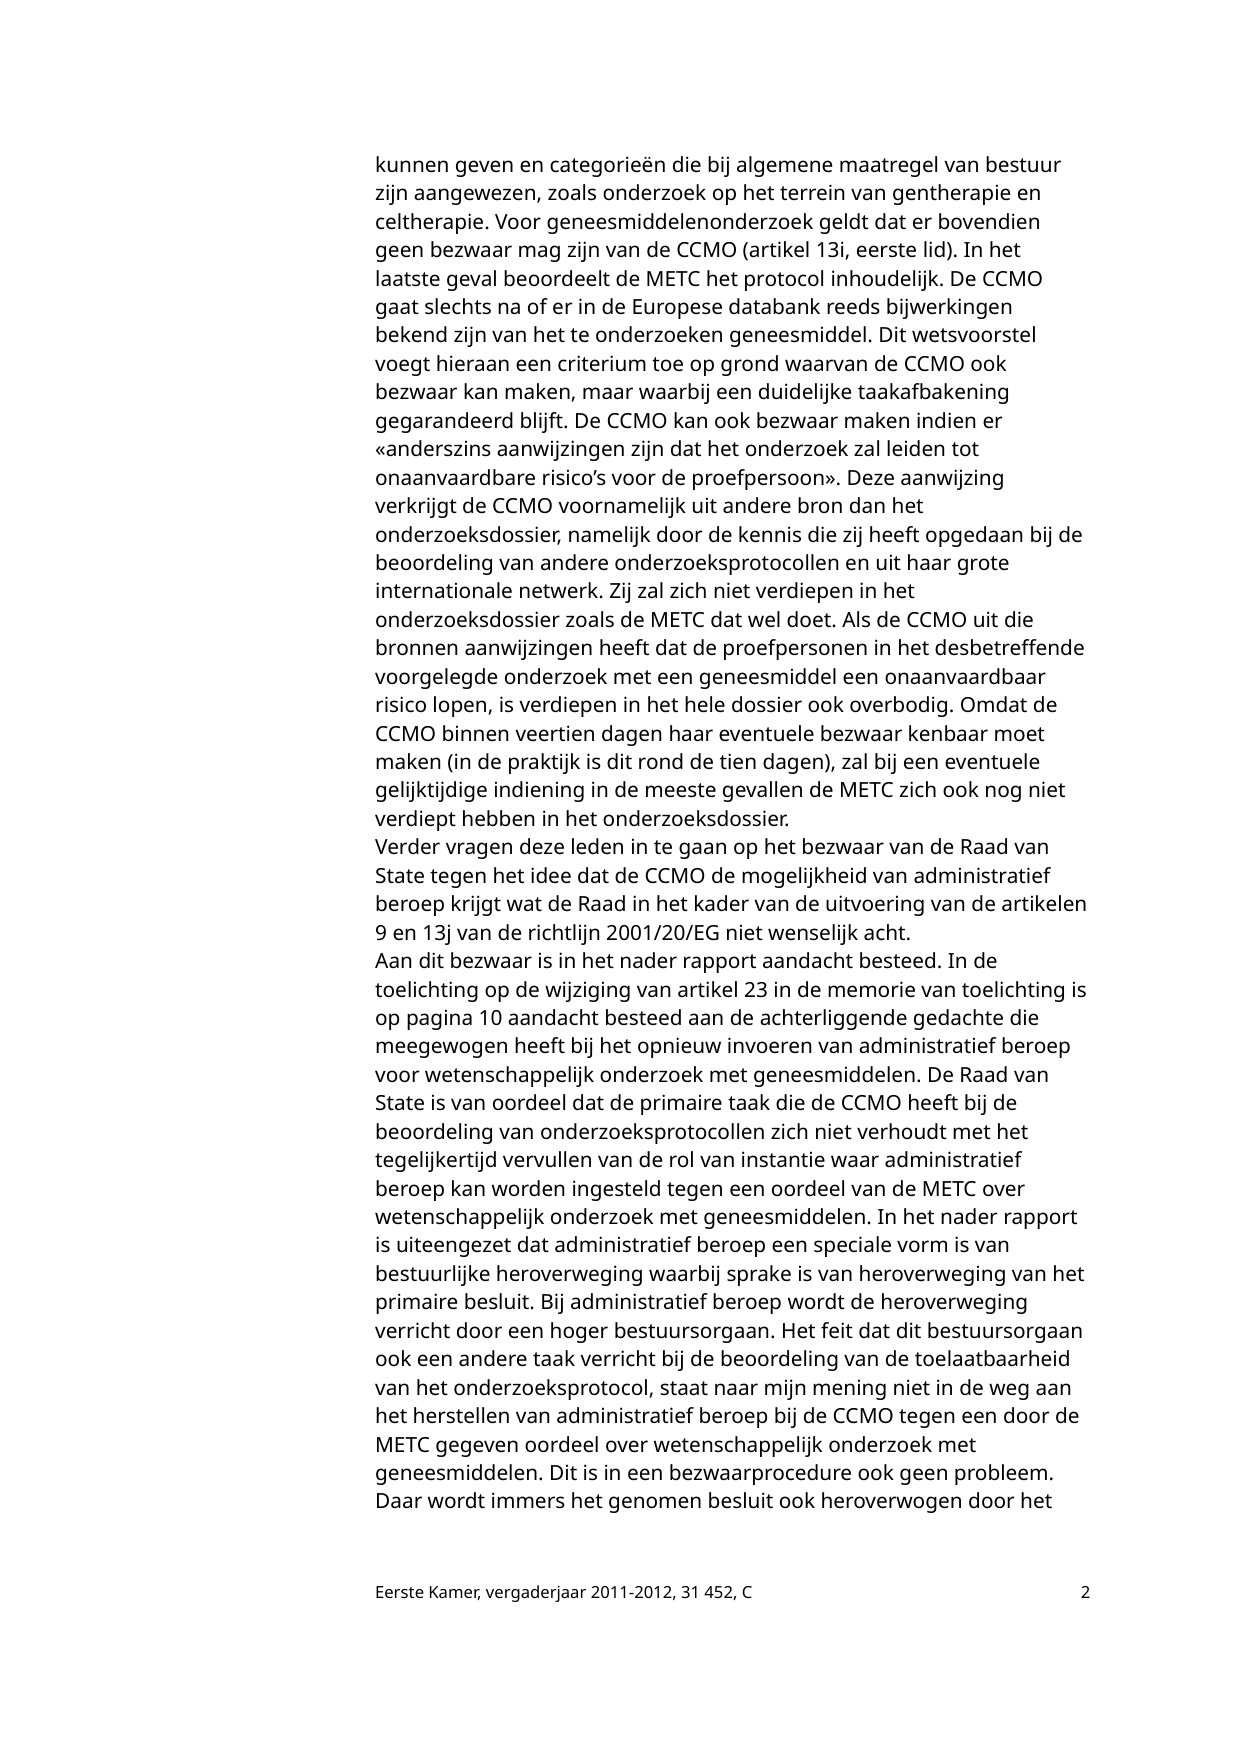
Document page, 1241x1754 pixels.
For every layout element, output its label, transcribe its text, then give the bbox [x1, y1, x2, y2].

text Verder vragen deze leden in te gaan op het bezwaar van de Raad van State tegen het idee dat de CCMO de mogelijkheid van administratief beroep krijgt wat de Raad in het kader van de uitvoering van de artikelen 9 en 13j van de richtlijn 2001/20/EG niet wenselijk acht. [375, 832, 1090, 946]
text Aan dit bezwaar is in het nader rapport aandacht besteed. In de toelichting op de wijziging van artikel 23 in de memorie van toelichting is op pagina 10 aandacht besteed aan de achterliggende gedachte die meegewogen heeft bij het opnieuw invoeren van administratief beroep voor wetenschappelijk onderzoek met geneesmiddelen. De Raad van State is van oordeel dat de primaire taak die de CCMO heeft bij de beoordeling van onderzoeksprotocollen zich niet verhoudt met het tegelijkertijd vervullen van de rol van instantie waar administratief beroep kan worden ingesteld tegen een oordeel van de METC over wetenschappelijk onderzoek met geneesmiddelen. In het nader rapport is uiteengezet dat administratief beroep een speciale vorm is van bestuurlijke heroverweging waarbij sprake is van heroverweging van het primaire besluit. Bij administratief beroep wordt de heroverweging verricht door een hoger bestuursorgaan. Het feit dat dit bestuursorgaan ook een andere taak verricht bij de beoordeling van de toelaatbaarheid van het onderzoeksprotocol, staat naar mijn mening niet in de weg aan het herstellen van administratief beroep bij de CCMO tegen een door de METC gegeven oordeel over wetenschappelijk onderzoek met geneesmiddelen. Dit is in een bezwaarprocedure ook geen probleem. Daar wordt immers het genomen besluit ook heroverwogen door het [375, 946, 1090, 1515]
text kunnen geven en categorieën die bij algemene maatregel van bestuur zijn aangewezen, zoals onderzoek op het terrein van gentherapie en celtherapie. Voor geneesmiddelenonderzoek geldt dat er bovendien geen bezwaar mag zijn van de CCMO (artikel 13i, eerste lid). In het laatste geval beoordeelt de METC het protocol inhoudelijk. De CCMO gaat slechts na of er in de Europese databank reeds bijwerkingen bekend zijn van het te onderzoeken geneesmiddel. Dit wetsvoorstel voegt hieraan een criterium toe op grond waarvan de CCMO ook bezwaar kan maken, maar waarbij een duidelijke taakafbakening gegarandeerd blijft. De CCMO kan ook bezwaar maken indien er «anderszins aanwijzingen zijn dat het onderzoek zal leiden tot onaanvaardbare risico’s voor de proefpersoon». Deze aanwijzing verkrijgt de CCMO voornamelijk uit andere bron dan het onderzoeksdossier, namelijk door de kennis die zij heeft opgedaan bij de beoordeling van andere onderzoeksprotocollen en uit haar grote internationale netwerk. Zij zal zich niet verdiepen in het onderzoeksdossier zoals de METC dat wel doet. Als de CCMO uit die bronnen aanwijzingen heeft dat de proefpersonen in het desbetreffende voorgelegde onderzoek met een geneesmiddel een onaanvaardbaar risico lopen, is verdiepen in het hele dossier ook overbodig. Omdat de CCMO binnen veertien dagen haar eventuele bezwaar kenbaar moet maken (in de praktijk is dit rond de tien dagen), zal bij een eventuele gelijktijdige indiening in de meeste gevallen de METC zich ook nog niet verdiept hebben in het onderzoeksdossier. [375, 150, 1090, 832]
